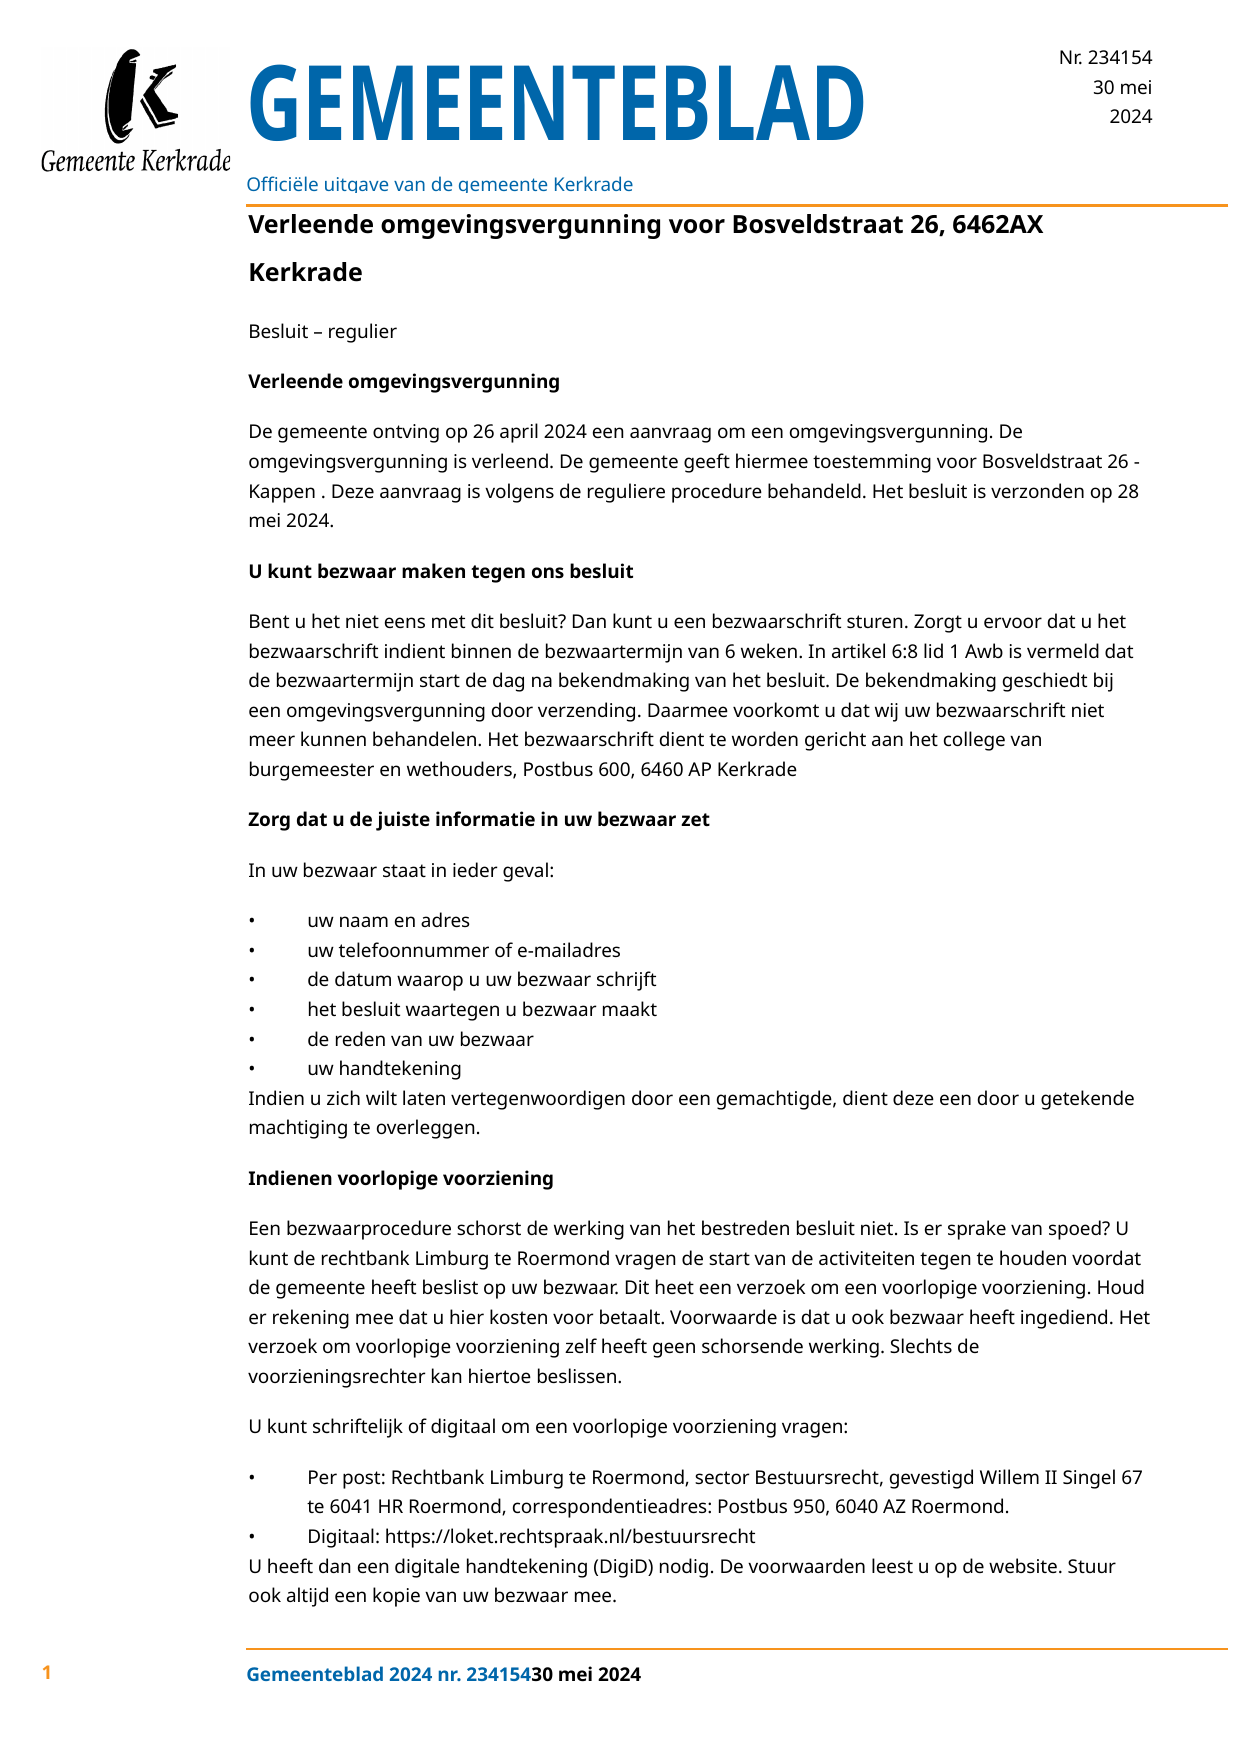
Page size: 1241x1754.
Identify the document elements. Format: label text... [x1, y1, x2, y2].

list de datum waarop u uw bezwaar schrijft [248, 967, 1152, 992]
list uw naam en adres [248, 907, 1152, 933]
text Bent u het niet eens met dit besluit? Dan kunt u een bezwaarschrift sturen. Zorgt u ervoor dat u het bezwaarschrift indient binnen de bezwaartermijn van 6 weken. In artikel 6:8 lid 1 Awb is vermeld dat de bezwaartermijn start de dag na bekendmaking van het besluit. De bekendmaking geschiedt bij een omgevingsvergunning door verzending. Daarmee voorkomt u dat wij uw bezwaarschrift niet meer kunnen behandelen. Het bezwaarschrift dient te worden gericht aan het college van burgemeester en wethouders, Postbus 600, 6460 AP Kerkrade [248, 608, 1152, 782]
text U kunt schriftelijk of digitaal om een voorlopige voorziening vragen: [248, 1414, 1152, 1439]
list de reden van uw bezwaar [248, 1026, 1152, 1052]
text Een bezwaarprocedure schorst de werking van het bestreden besluit niet. Is er sprake van spoed? U kunt de rechtbank Limburg te Roermond vragen de start van de activiteiten tegen te houden voordat de gemeente heeft beslist op uw bezwaar. Dit heet een verzoek om een voorlopige voorziening. Houd er rekening mee dat u hier kosten voor betaalt. Voorwaarde is dat u ook bezwaar heeft ingediend. Het verzoek om voorlopige voorziening zelf heeft geen schorsende werking. Slechts de voorzieningsrechter kan hiertoe beslissen. [248, 1215, 1152, 1389]
list Digitaal: https://loket.rechtspraak.nl/bestuursrecht [248, 1523, 1152, 1549]
text In uw bezwaar staat in ieder geval: [248, 857, 1152, 883]
list uw telefoonnummer of e-mailadres [248, 937, 1152, 963]
list uw handtekening [248, 1055, 1152, 1081]
picture [41, 47, 231, 172]
text Besluit – regulier [248, 318, 1152, 344]
text Indienen voorlopige voorziening [248, 1165, 1152, 1191]
text De gemeente ontving op 26 april 2024 een aanvraag om een omgevingsvergunning. De omgevingsvergunning is verleend. De gemeente geeft hiermee toestemming voor Bosveldstraat 26 - Kappen . Deze aanvraag is volgens de reguliere procedure behandeld. Het besluit is verzonden op 28 mei 2024. [248, 419, 1152, 533]
list Per post: Rechtbank Limburg te Roermond, sector Bestuursrecht, gevestigd Willem II Singel 67 te 6041 HR Roermond, correspondentieadres: Postbus 950, 6040 AZ Roermond. [248, 1464, 1152, 1519]
text Zorg dat u de juiste informatie in uw bezwaar zet [248, 807, 1152, 832]
text Verleende omgevingsvergunning voor Bosveldstraat 26, 6462AX Kerkrade [248, 207, 1152, 288]
text U kunt bezwaar maken tegen ons besluit [248, 558, 1152, 584]
text Verleende omgevingsvergunning [248, 368, 1152, 394]
text U heeft dan een digitale handtekening (DigiD) nodig. De voorwaarden leest u op de website. Stuur ook altijd een kopie van uw bezwaar mee. [248, 1553, 1152, 1608]
list het besluit waartegen u bezwaar maakt [248, 996, 1152, 1022]
text Indien u zich wilt laten vertegenwoordigen door een gemachtigde, dient deze een door u getekende machtiging te overleggen. [248, 1085, 1152, 1140]
